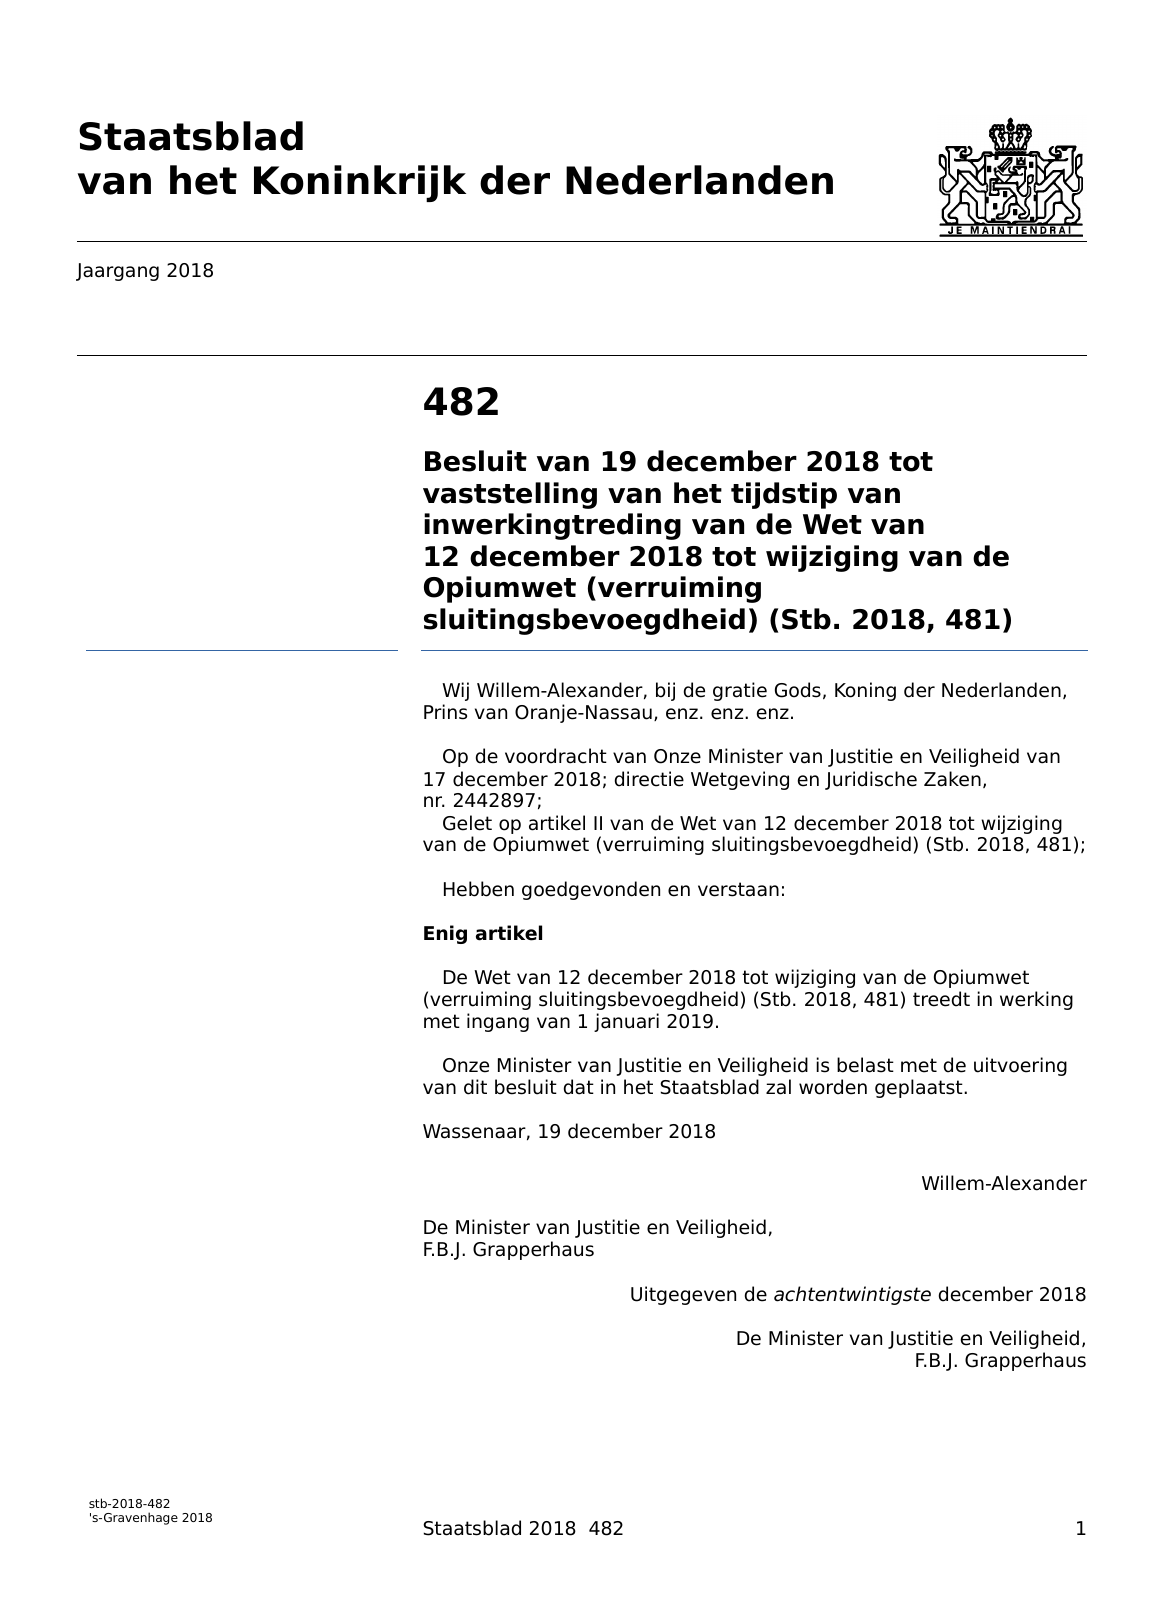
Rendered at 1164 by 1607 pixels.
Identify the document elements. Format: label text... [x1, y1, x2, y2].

text De Minister van Justitie en Veiligheid, F.B.J. Grapperhaus [422, 1328, 1087, 1372]
table_header Staatsblad van het Koninkrijk der Nederlanden [77, 100, 886, 241]
text Hebben goedgevonden en verstaan: [422, 878, 1087, 901]
picture [936, 115, 1087, 240]
text 's-Gravenhage 2018 [88, 1511, 323, 1525]
text Op de voordracht van Onze Minister van Justitie en Veiligheid van 17 december 2018; directie Wetgeving en Juridische Zaken, nr. 2442897; [422, 746, 1087, 812]
text De Wet van 12 december 2018 tot wijziging van de Opiumwet (verruiming sluitingsbevoegdheid) (Stb. 2018, 481) treedt in werking met ingang van 1 januari 2019. [422, 967, 1087, 1033]
text Wij Willem-Alexander, bij de gratie Gods, Koning der Nederlanden, Prins van Oranje-Nassau, enz. enz. enz. [422, 680, 1087, 724]
table_cell Jaargang 2018 [77, 242, 1087, 355]
text Willem-Alexander [422, 1173, 1087, 1195]
table_header [886, 100, 1087, 241]
text Besluit van 19 december 2018 tot vaststelling van het tijdstip van inwerkingtreding van de Wet van 12 december 2018 tot wijziging van de Opiumwet (verruiming sluitingsbevoegdheid) (Stb. 2018, 481) [422, 447, 1087, 636]
text Onze Minister van Justitie en Veiligheid is belast met de uitvoering van dit besluit dat in het Staatsblad zal worden geplaatst. [422, 1055, 1087, 1099]
text stb-2018-482 [88, 1497, 323, 1511]
text Uitgegeven de achtentwintigste december 2018 [422, 1283, 1087, 1305]
text De Minister van Justitie en Veiligheid, F.B.J. Grapperhaus [422, 1217, 1087, 1261]
text Gelet op artikel II van de Wet van 12 december 2018 tot wijziging van de Opiumwet (verruiming sluitingsbevoegdheid) (Stb. 2018, 481); [422, 812, 1087, 856]
text Wassenaar, 19 december 2018 [422, 1121, 1087, 1143]
subtitle Enig artikel [422, 923, 1087, 945]
subtitle 482 [422, 381, 1087, 424]
